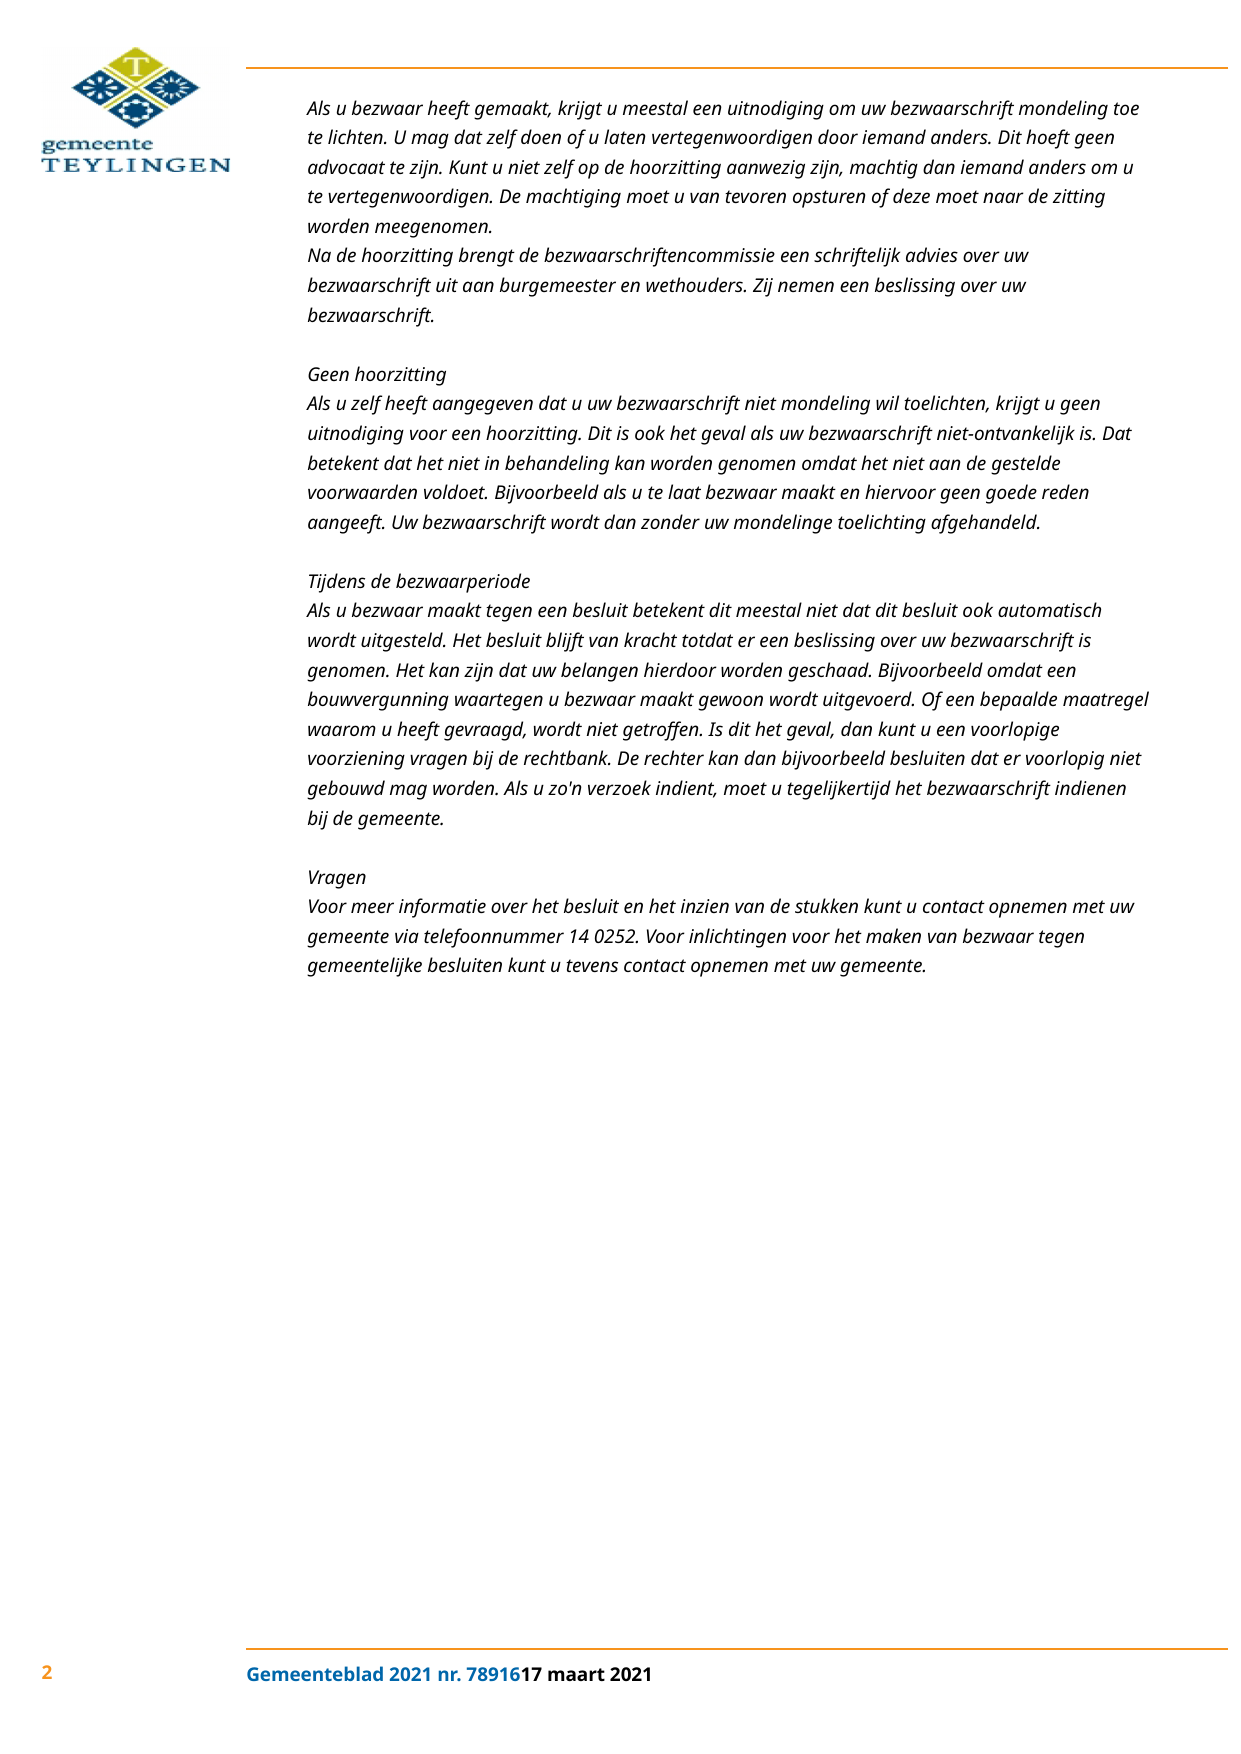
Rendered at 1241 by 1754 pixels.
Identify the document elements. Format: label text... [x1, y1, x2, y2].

list Als u bezwaar maakt tegen een besluit betekent dit meestal niet dat dit besluit ook automatisch wordt uitgesteld. Het besluit blijft van kracht totdat er een beslissing over uw bezwaarschrift is genomen. Het kan zijn dat uw belangen hierdoor worden geschaad. Bijvoorbeeld omdat een bouwvergunning waartegen u bezwaar maakt gewoon wordt uitgevoerd. Of een bepaalde maatregel waarom u heeft gevraagd, wordt niet getroffen. Is dit het geval, dan kunt u een voorlopige voorziening vragen bij de rechtbank. De rechter kan dan bijvoorbeeld besluiten dat er voorlopig niet gebouwd mag worden. Als u zo'n verzoek indient, moet u tegelijkertijd het bezwaarschrift indienen bij de gemeente. [248, 598, 1152, 831]
list Vragen [248, 864, 1152, 890]
picture [41, 47, 231, 172]
list Geen hoorzitting [248, 361, 1152, 387]
list Als u zelf heeft aangegeven dat u uw bezwaarschrift niet mondeling wil toelichten, krijgt u geen uitnodiging voor een hoorzitting. Dit is ook het geval als uw bezwaarschrift niet-ontvankelijk is. Dat betekent dat het niet in behandeling kan worden genomen omdat het niet aan de gestelde voorwaarden voldoet. Bijvoorbeeld als u te laat bezwaar maakt en hiervoor geen goede reden aangeeft. Uw bezwaarschrift wordt dan zonder uw mondelinge toelichting afgehandeld. [248, 391, 1152, 535]
list Voor meer informatie over het besluit en het inzien van de stukken kunt u contact opnemen met uw gemeente via telefoonnummer 14 0252. Voor inlichtingen voor het maken van bezwaar tegen gemeentelijke besluiten kunt u tevens contact opnemen met uw gemeente. [248, 893, 1152, 978]
list Als u bezwaar heeft gemaakt, krijgt u meestal een uitnodiging om uw bezwaarschrift mondeling toe te lichten. U mag dat zelf doen of u laten vertegenwoordigen door iemand anders. Dit hoeft geen advocaat te zijn. Kunt u niet zelf op de hoorzitting aanwezig zijn, machtig dan iemand anders om u te vertegenwoordigen. De machtiging moet u van tevoren opsturen of deze moet naar de zitting worden meegenomen. [248, 95, 1152, 239]
list Na de hoorzitting brengt de bezwaarschriftencommissie een schriftelijk advies over uw bezwaarschrift uit aan burgemeester en wethouders. Zij nemen een beslissing over uw bezwaarschrift. [248, 243, 1152, 328]
list Tijdens de bezwaarperiode [248, 568, 1152, 594]
